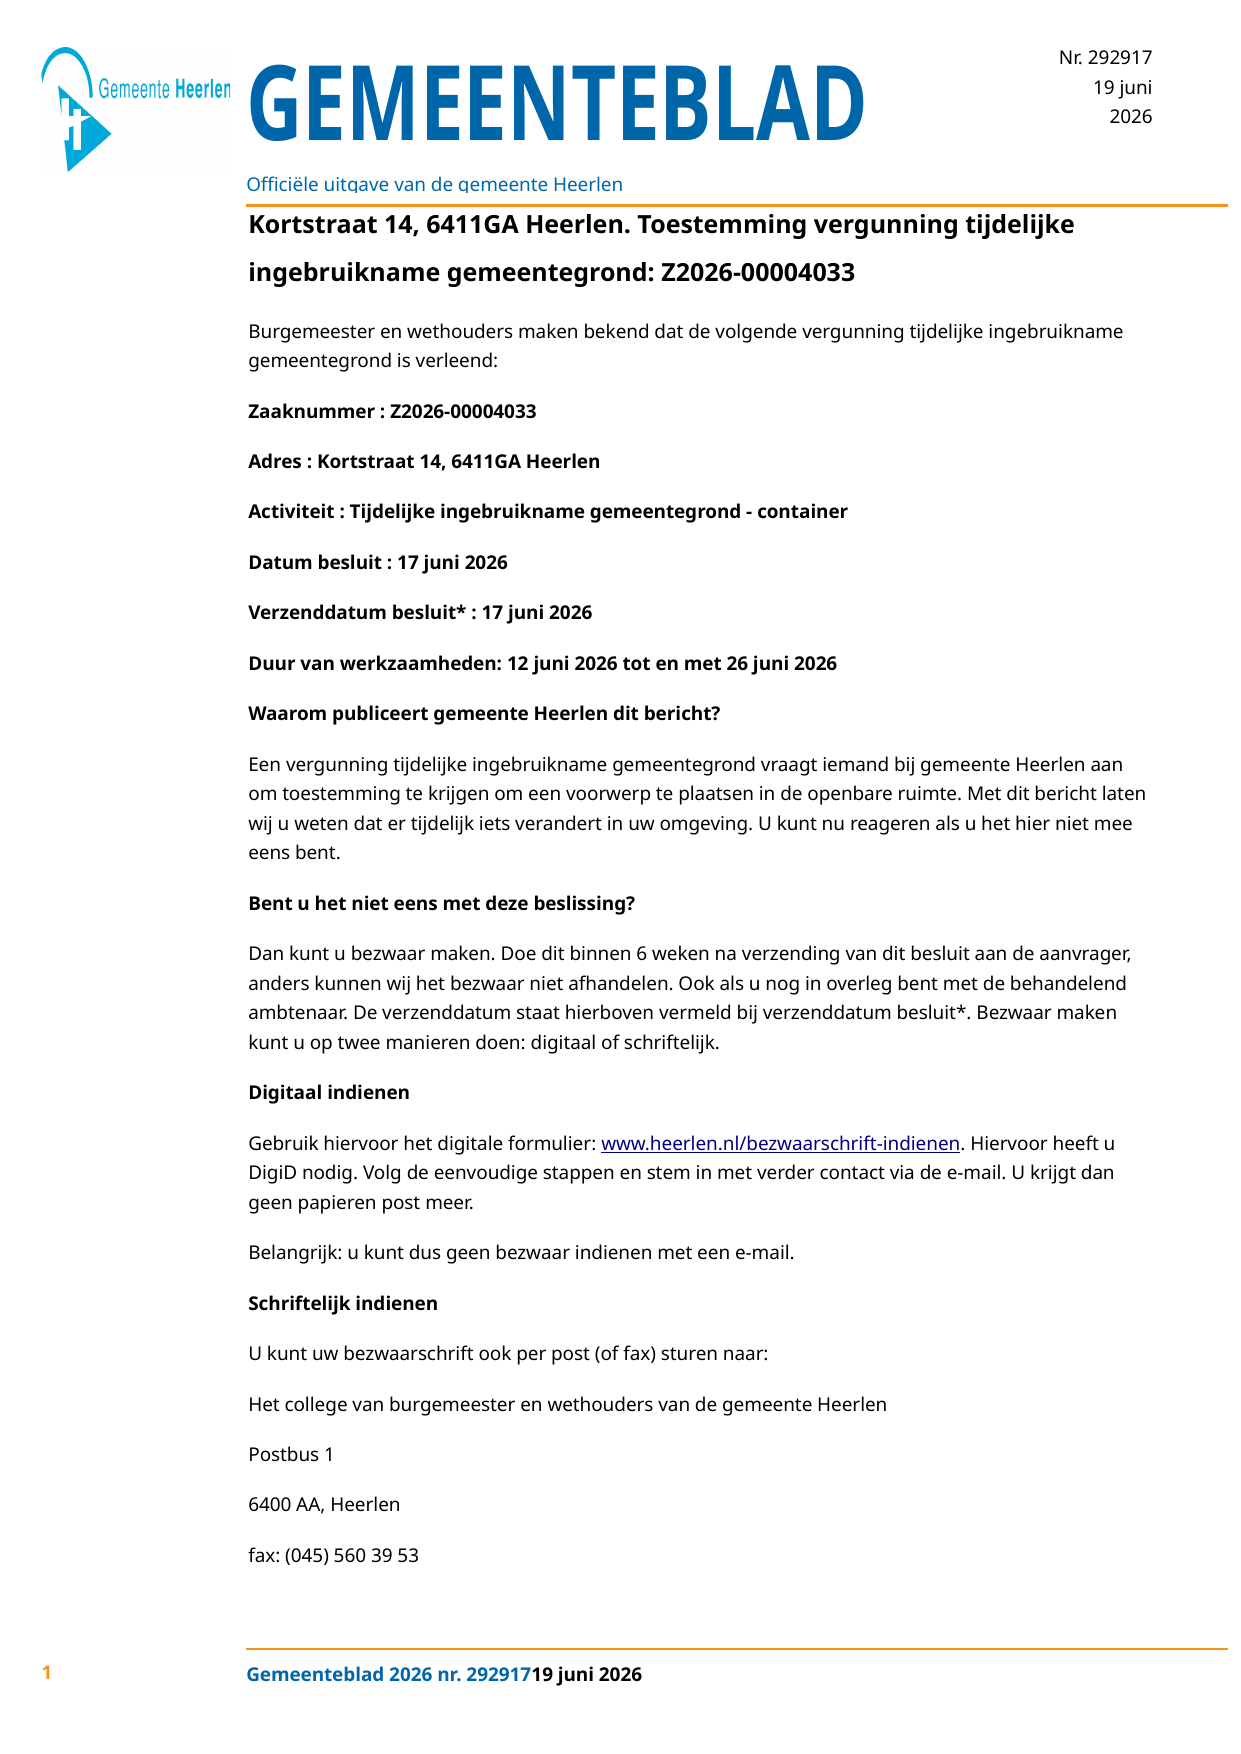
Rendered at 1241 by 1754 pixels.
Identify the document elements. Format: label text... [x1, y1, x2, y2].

text Kortstraat 14, 6411GA Heerlen. Toestemming vergunning tijdelijke ingebruikname gemeentegrond: Z2026-00004033 [248, 207, 1152, 288]
text Postbus 1 [248, 1441, 1152, 1467]
text Belangrijk: u kunt dus geen bezwaar indienen met een e-mail. [248, 1239, 1152, 1265]
text Verzenddatum besluit* : 17 juni 2026 [248, 599, 1152, 625]
text Gebruik hiervoor het digitale formulier: www.heerlen.nl/bezwaarschrift-indienen. Hiervoor heeft u DigiD nodig. Volg de eenvoudige stappen en stem in met verder contact via de e-mail. U krijgt dan geen papieren post meer. [248, 1130, 1152, 1215]
text U kunt uw bezwaarschrift ook per post (of fax) sturen naar: [248, 1340, 1152, 1366]
text fax: (045) 560 39 53 [248, 1542, 1152, 1568]
text Datum besluit : 17 juni 2026 [248, 549, 1152, 575]
text Digitaal indienen [248, 1079, 1152, 1105]
picture [41, 47, 59, 70]
text Bent u het niet eens met deze beslissing? [248, 890, 1152, 916]
text Schriftelijk indienen [248, 1290, 1152, 1316]
text Zaaknummer : Z2026-00004033 [248, 398, 1152, 424]
text Een vergunning tijdelijke ingebruikname gemeentegrond vraagt iemand bij gemeente Heerlen aan om toestemming te krijgen om een voorwerp te plaatsen in de openbare ruimte. Met dit bericht laten wij u weten dat er tijdelijk iets verandert in uw omgeving. U kunt nu reageren als u het hier niet mee eens bent. [248, 751, 1152, 865]
text Het college van burgemeester en wethouders van de gemeente Heerlen [248, 1391, 1152, 1417]
text Activiteit : Tijdelijke ingebruikname gemeentegrond - container [248, 499, 1152, 524]
picture [41, 47, 231, 172]
text Duur van werkzaamheden: 12 juni 2026 tot en met 26 juni 2026 [248, 650, 1152, 676]
text Burgemeester en wethouders maken bekend dat de volgende vergunning tijdelijke ingebruikname gemeentegrond is verleend: [248, 318, 1152, 373]
text 6400 AA, Heerlen [248, 1492, 1152, 1517]
text Waarom publiceert gemeente Heerlen dit bericht? [248, 700, 1152, 726]
text Adres : Kortstraat 14, 6411GA Heerlen [248, 448, 1152, 474]
text Dan kunt u bezwaar maken. Doe dit binnen 6 weken na verzending van dit besluit aan de aanvrager, anders kunnen wij het bezwaar niet afhandelen. Ook als u nog in overleg bent met de behandelend ambtenaar. De verzenddatum staat hierboven vermeld bij verzenddatum besluit*. Bezwaar maken kunt u op twee manieren doen: digitaal of schriftelijk. [248, 940, 1152, 1055]
